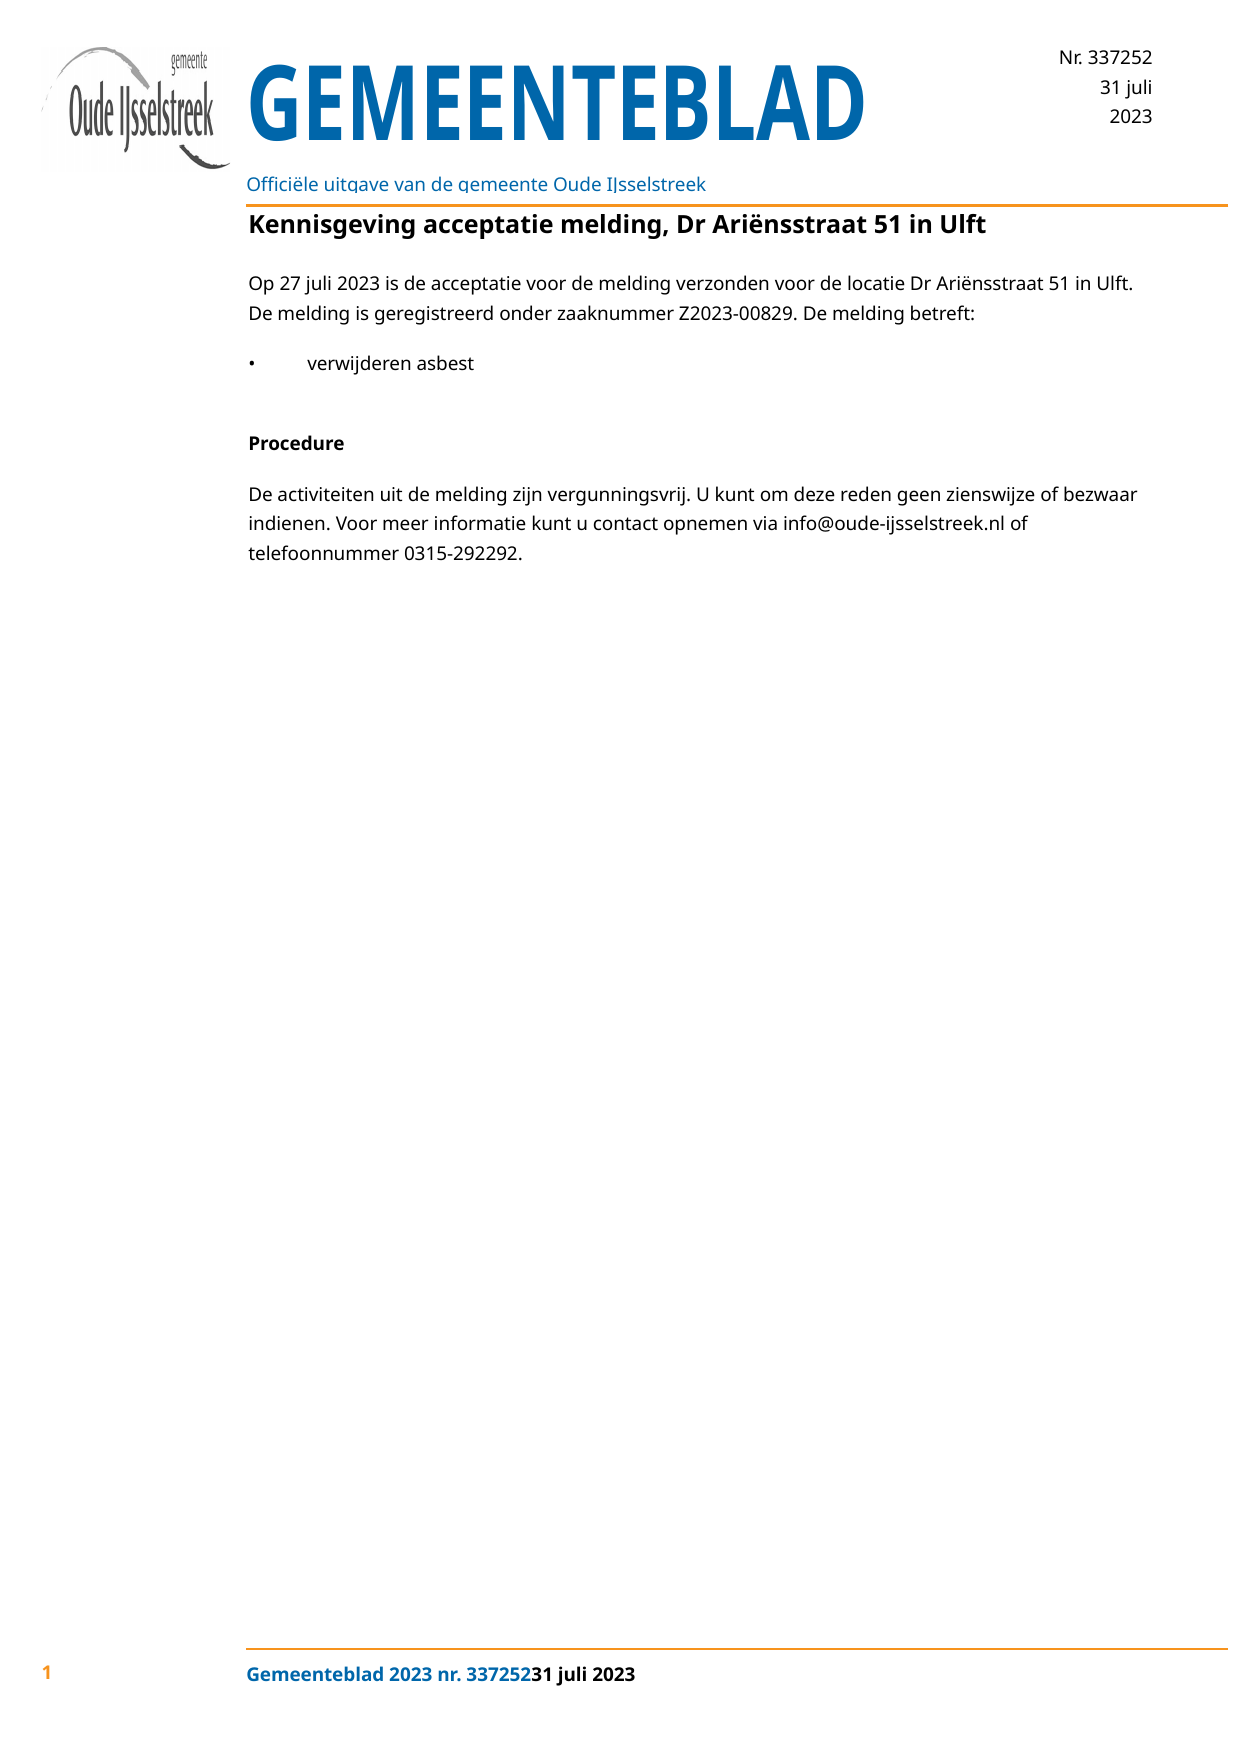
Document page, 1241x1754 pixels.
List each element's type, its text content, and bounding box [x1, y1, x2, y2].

text Kennisgeving acceptatie melding, Dr Ariënsstraat 51 in Ulft [248, 207, 1152, 241]
text Op 27 juli 2023 is de acceptatie voor de melding verzonden voor de locatie Dr Ariënsstraat 51 in Ulft. De melding is geregistreerd onder zaaknummer Z2023-00829. De melding betreft: [248, 270, 1152, 326]
list verwijderen asbest [248, 350, 1152, 376]
text De activiteiten uit de melding zijn vergunningsvrij. U kunt om deze reden geen zienswijze of bezwaar indienen. Voor meer informatie kunt u contact opnemen via info@oude-ijsselstreek.nl of telefoonnummer 0315-292292. [248, 481, 1152, 566]
text Procedure [248, 430, 1152, 456]
picture [41, 47, 231, 172]
